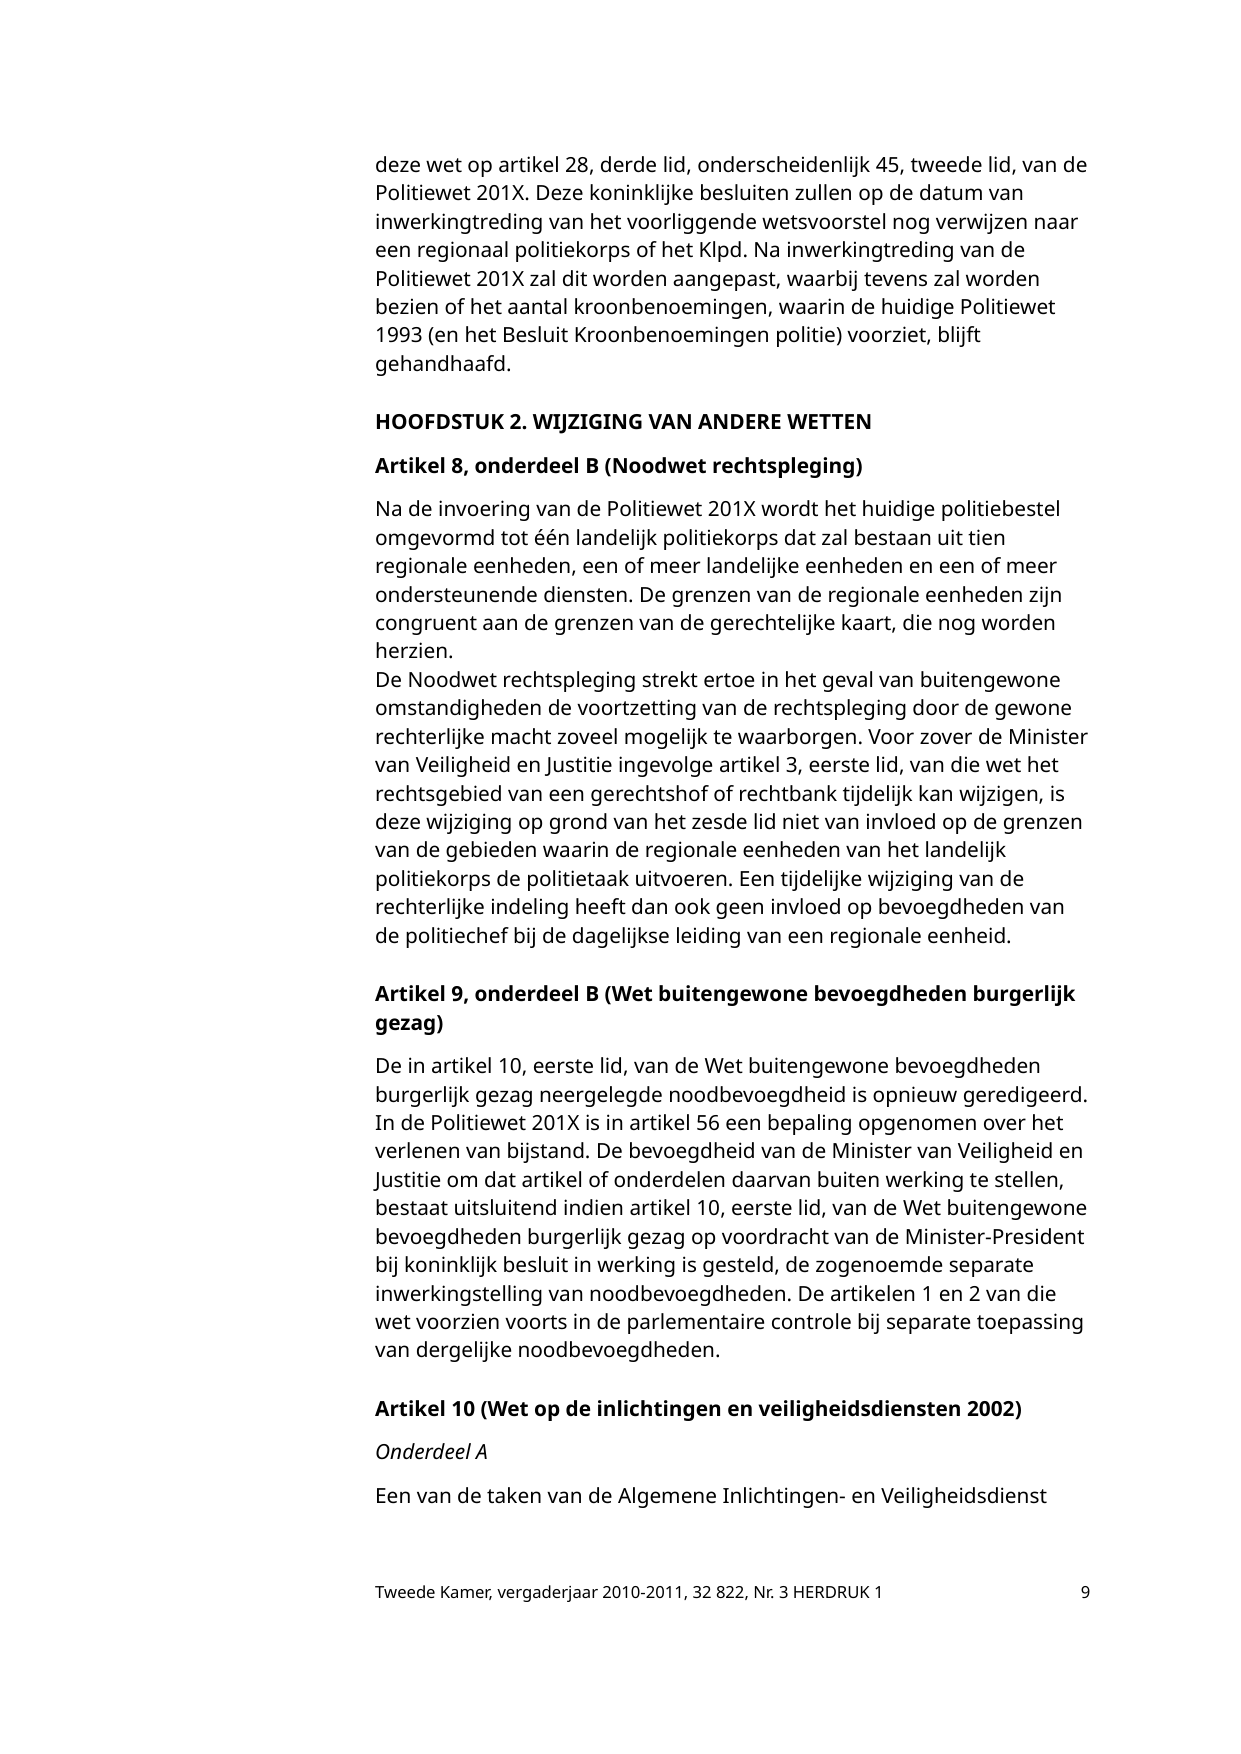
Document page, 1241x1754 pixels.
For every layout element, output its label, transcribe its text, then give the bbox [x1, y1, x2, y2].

text Artikel 8, onderdeel B (Noodwet rechtspleging) [375, 451, 1090, 479]
text Artikel 10 (Wet op de inlichtingen en veiligheidsdiensten 2002) [375, 1394, 1090, 1422]
text Onderdeel A [375, 1437, 1090, 1466]
text Na de invoering van de Politiewet 201X wordt het huidige politiebestel omgevormd tot één landelijk politiekorps dat zal bestaan uit tien regionale eenheden, een of meer landelijke eenheden en een of meer ondersteunende diensten. De grenzen van de regionale eenheden zijn congruent aan de grenzen van de gerechtelijke kaart, die nog worden herzien. [375, 494, 1090, 665]
text HOOFDSTUK 2. WIJZIGING VAN ANDERE WETTEN [375, 407, 1090, 436]
text Artikel 9, onderdeel B (Wet buitengewone bevoegdheden burgerlijk gezag) [375, 979, 1090, 1036]
text deze wet op artikel 28, derde lid, onderscheidenlijk 45, tweede lid, van de Politiewet 201X. Deze koninklijke besluiten zullen op de datum van inwerkingtreding van het voorliggende wetsvoorstel nog verwijzen naar een regionaal politiekorps of het Klpd. Na inwerkingtreding van de Politiewet 201X zal dit worden aangepast, waarbij tevens zal worden bezien of het aantal kroonbenoemingen, waarin de huidige Politiewet 1993 (en het Besluit Kroonbenoemingen politie) voorziet, blijft gehandhaafd. [375, 150, 1090, 377]
text Een van de taken van de Algemene Inlichtingen- en Veiligheidsdienst [375, 1481, 1090, 1509]
text De Noodwet rechtspleging strekt ertoe in het geval van buitengewone omstandigheden de voortzetting van de rechtspleging door de gewone rechterlijke macht zoveel mogelijk te waarborgen. Voor zover de Minister van Veiligheid en Justitie ingevolge artikel 3, eerste lid, van die wet het rechtsgebied van een gerechtshof of rechtbank tijdelijk kan wijzigen, is deze wijziging op grond van het zesde lid niet van invloed op de grenzen van de gebieden waarin de regionale eenheden van het landelijk politiekorps de politietaak uitvoeren. Een tijdelijke wijziging van de rechterlijke indeling heeft dan ook geen invloed op bevoegdheden van de politiechef bij de dagelijkse leiding van een regionale eenheid. [375, 665, 1090, 949]
text De in artikel 10, eerste lid, van de Wet buitengewone bevoegdheden burgerlijk gezag neergelegde noodbevoegdheid is opnieuw geredigeerd. In de Politiewet 201X is in artikel 56 een bepaling opgenomen over het verlenen van bijstand. De bevoegdheid van de Minister van Veiligheid en Justitie om dat artikel of onderdelen daarvan buiten werking te stellen, bestaat uitsluitend indien artikel 10, eerste lid, van de Wet buitengewone bevoegdheden burgerlijk gezag op voordracht van de Minister-President bij koninklijk besluit in werking is gesteld, de zogenoemde separate inwerkingstelling van noodbevoegdheden. De artikelen 1 en 2 van die wet voorzien voorts in de parlementaire controle bij separate toepassing van dergelijke noodbevoegdheden. [375, 1051, 1090, 1364]
